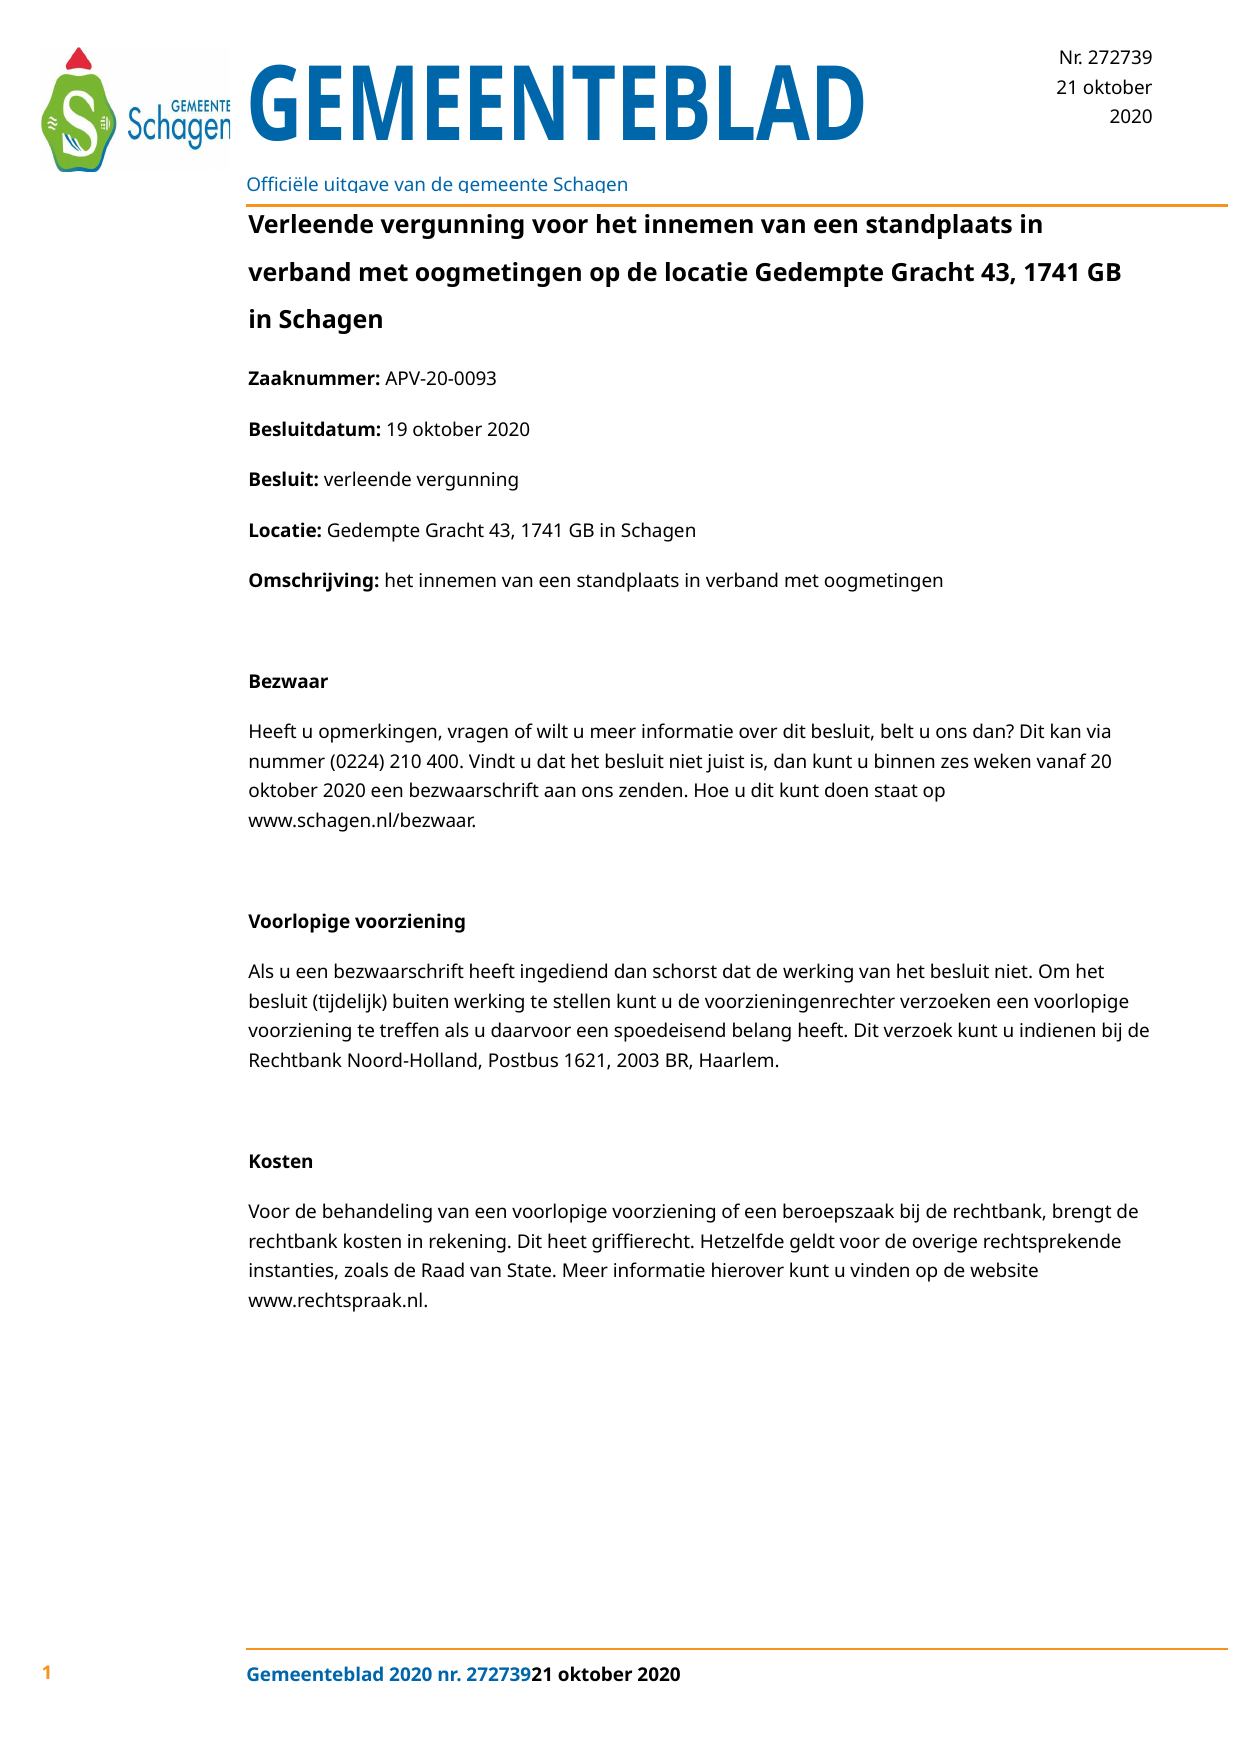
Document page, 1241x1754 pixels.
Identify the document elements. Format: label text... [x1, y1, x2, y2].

picture [41, 47, 231, 172]
text Verleende vergunning voor het innemen van een standplaats in verband met oogmetingen op de locatie Gedempte Gracht 43, 1741 GB in Schagen [248, 207, 1152, 336]
text Heeft u opmerkingen, vragen of wilt u meer informatie over dit besluit, belt u ons dan? Dit kan via nummer (0224) 210 400. Vindt u dat het besluit niet juist is, dan kunt u binnen zes weken vanaf 20 oktober 2020 een bezwaarschrift aan ons zenden. Hoe u dit kunt doen staat op www.schagen.nl/bezwaar. [248, 718, 1152, 833]
text Bezwaar [248, 668, 1152, 694]
text Besluitdatum: 19 oktober 2020 [248, 416, 1152, 442]
text Omschrijving: het innemen van een standplaats in verband met oogmetingen [248, 567, 1152, 593]
text Besluit: verleende vergunning [248, 466, 1152, 492]
text Als u een bezwaarschrift heeft ingediend dan schorst dat de werking van het besluit niet. Om het besluit (tijdelijk) buiten werking te stellen kunt u de voorzieningenrechter verzoeken een voorlopige voorziening te treffen als u daarvoor een spoedeisend belang heeft. Dit verzoek kunt u indienen bij de Rechtbank Noord-Holland, Postbus 1621, 2003 BR, Haarlem. [248, 958, 1152, 1073]
text Zaaknummer: APV-20-0093 [248, 366, 1152, 391]
text Locatie: Gedempte Gracht 43, 1741 GB in Schagen [248, 517, 1152, 542]
text Voorlopige voorziening [248, 908, 1152, 934]
text Voor de behandeling van een voorlopige voorziening of een beroepszaak bij de rechtbank, brengt de rechtbank kosten in rekening. Dit heet griffierecht. Hetzelfde geldt voor de overige rechtsprekende instanties, zoals de Raad van State. Meer informatie hierover kunt u vinden op de website www.rechtspraak.nl. [248, 1198, 1152, 1313]
text Kosten [248, 1148, 1152, 1174]
